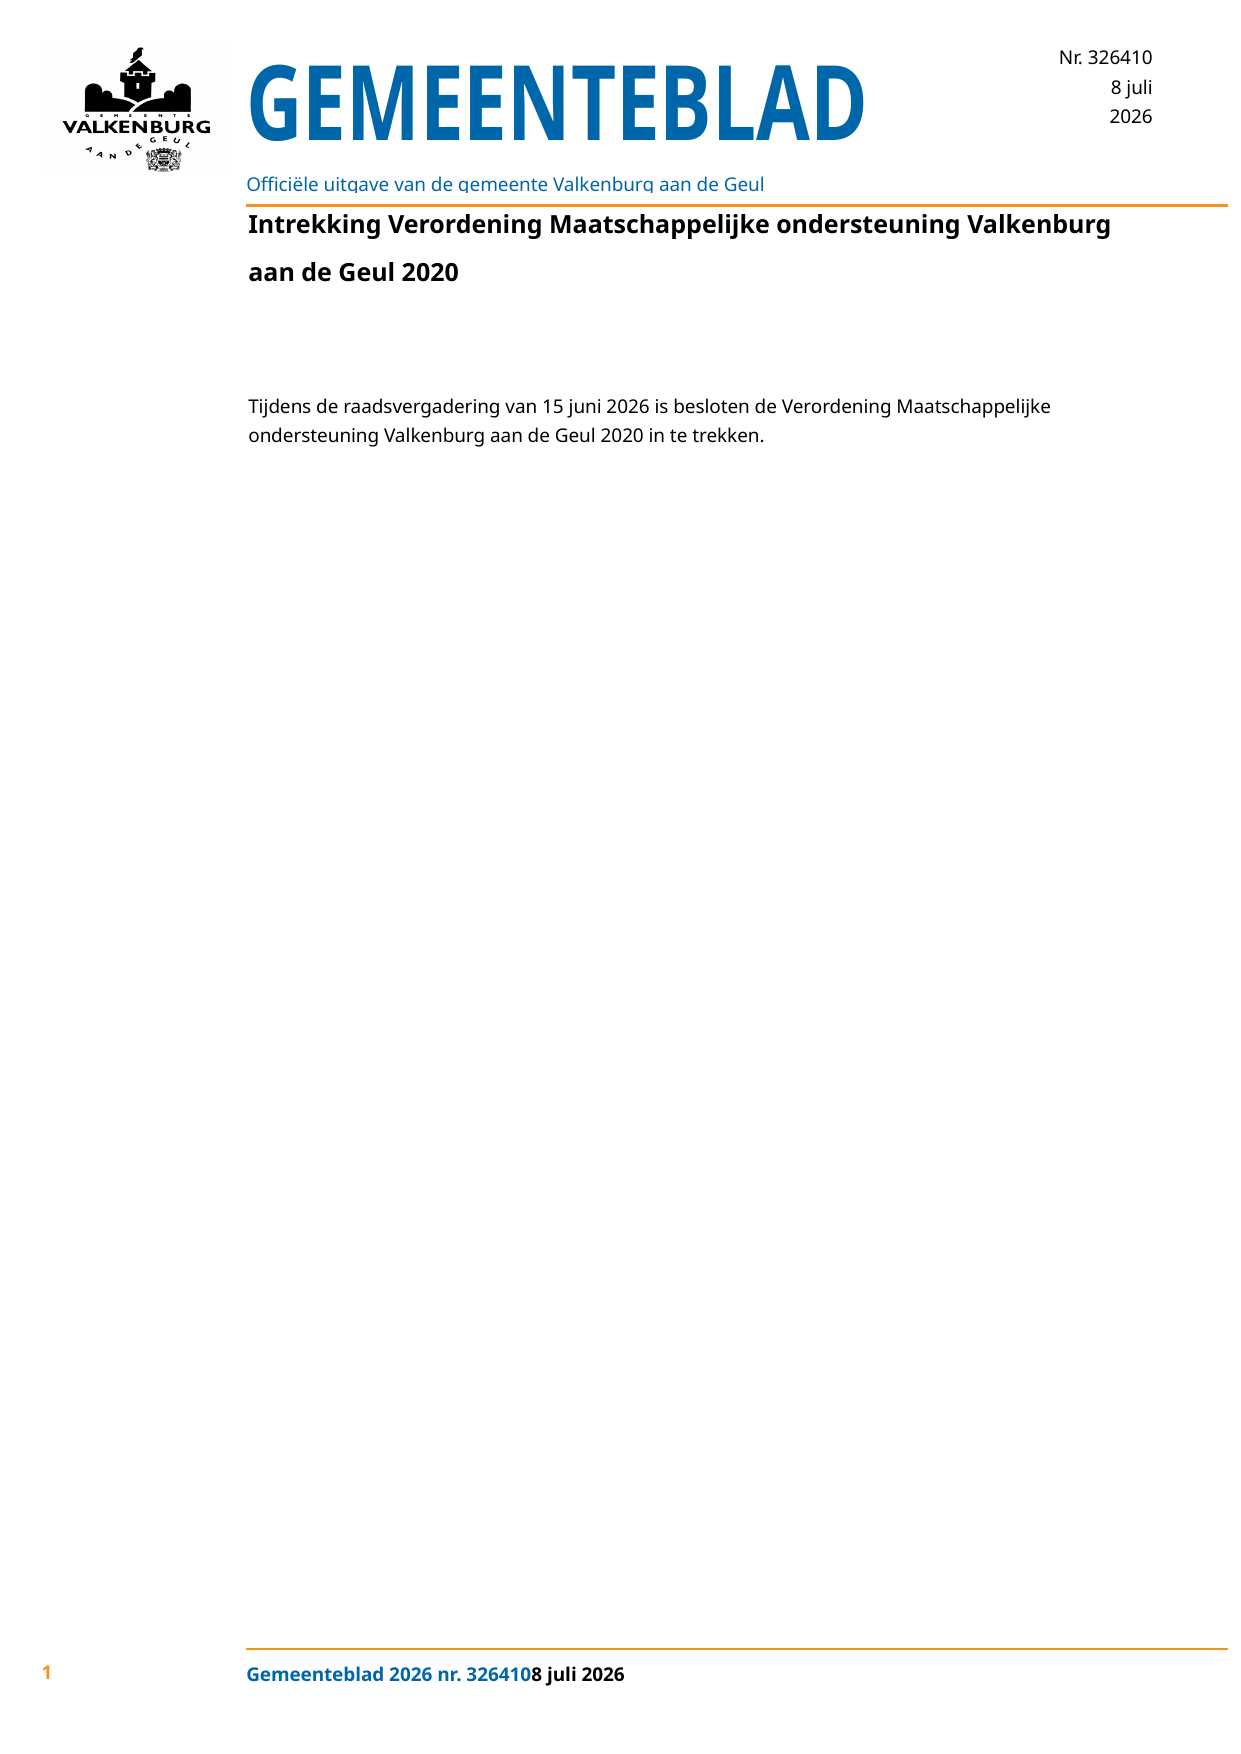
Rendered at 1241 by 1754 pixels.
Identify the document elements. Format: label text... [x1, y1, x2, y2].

text Tijdens de raadsvergadering van 15 juni 2026 is besloten de Verordening Maatschappelijke ondersteuning Valkenburg aan de Geul 2020 in te trekken. [248, 393, 1152, 448]
picture [41, 47, 231, 172]
text Intrekking Verordening Maatschappelijke ondersteuning Valkenburg aan de Geul 2020 [248, 207, 1152, 288]
